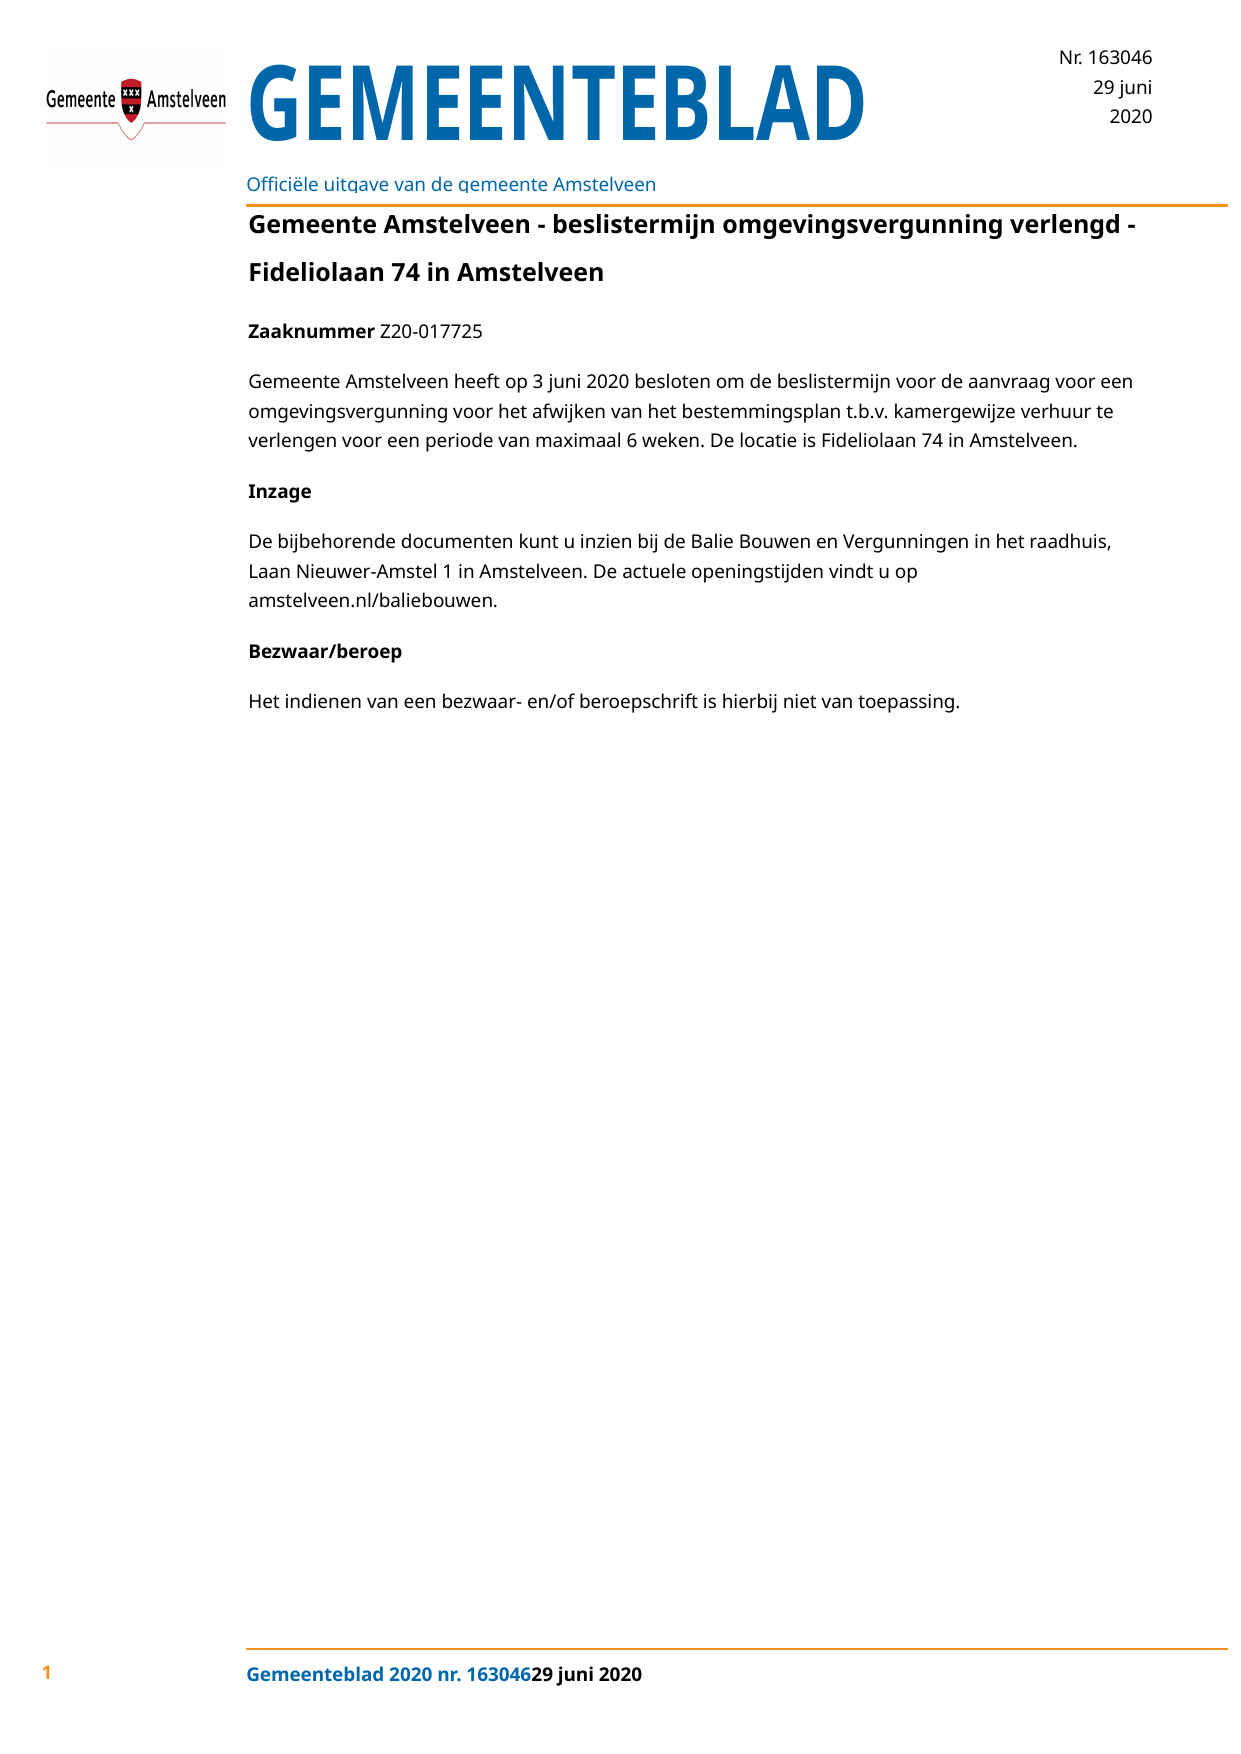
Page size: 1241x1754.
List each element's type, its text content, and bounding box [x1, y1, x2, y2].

text Bezwaar/beroep [248, 638, 1152, 664]
text De bijbehorende documenten kunt u inzien bij de Balie Bouwen en Vergunningen in het raadhuis, Laan Nieuwer-Amstel 1 in Amstelveen. De actuele openingstijden vindt u op amstelveen.nl/baliebouwen. [248, 528, 1152, 613]
text Gemeente Amstelveen heeft op 3 juni 2020 besloten om de beslistermijn voor de aanvraag voor een omgevingsvergunning voor het afwijken van het bestemmingsplan t.b.v. kamergewijze verhuur te verlengen voor een periode van maximaal 6 weken. De locatie is Fideliolaan 74 in Amstelveen. [248, 368, 1152, 453]
picture [41, 47, 231, 172]
text Het indienen van een bezwaar- en/of beroepschrift is hierbij niet van toepassing. [248, 688, 1152, 714]
text Inzage [248, 478, 1152, 504]
text Zaaknummer Z20-017725 [248, 318, 1152, 344]
text Gemeente Amstelveen - beslistermijn omgevingsvergunning verlengd - Fideliolaan 74 in Amstelveen [248, 207, 1152, 288]
